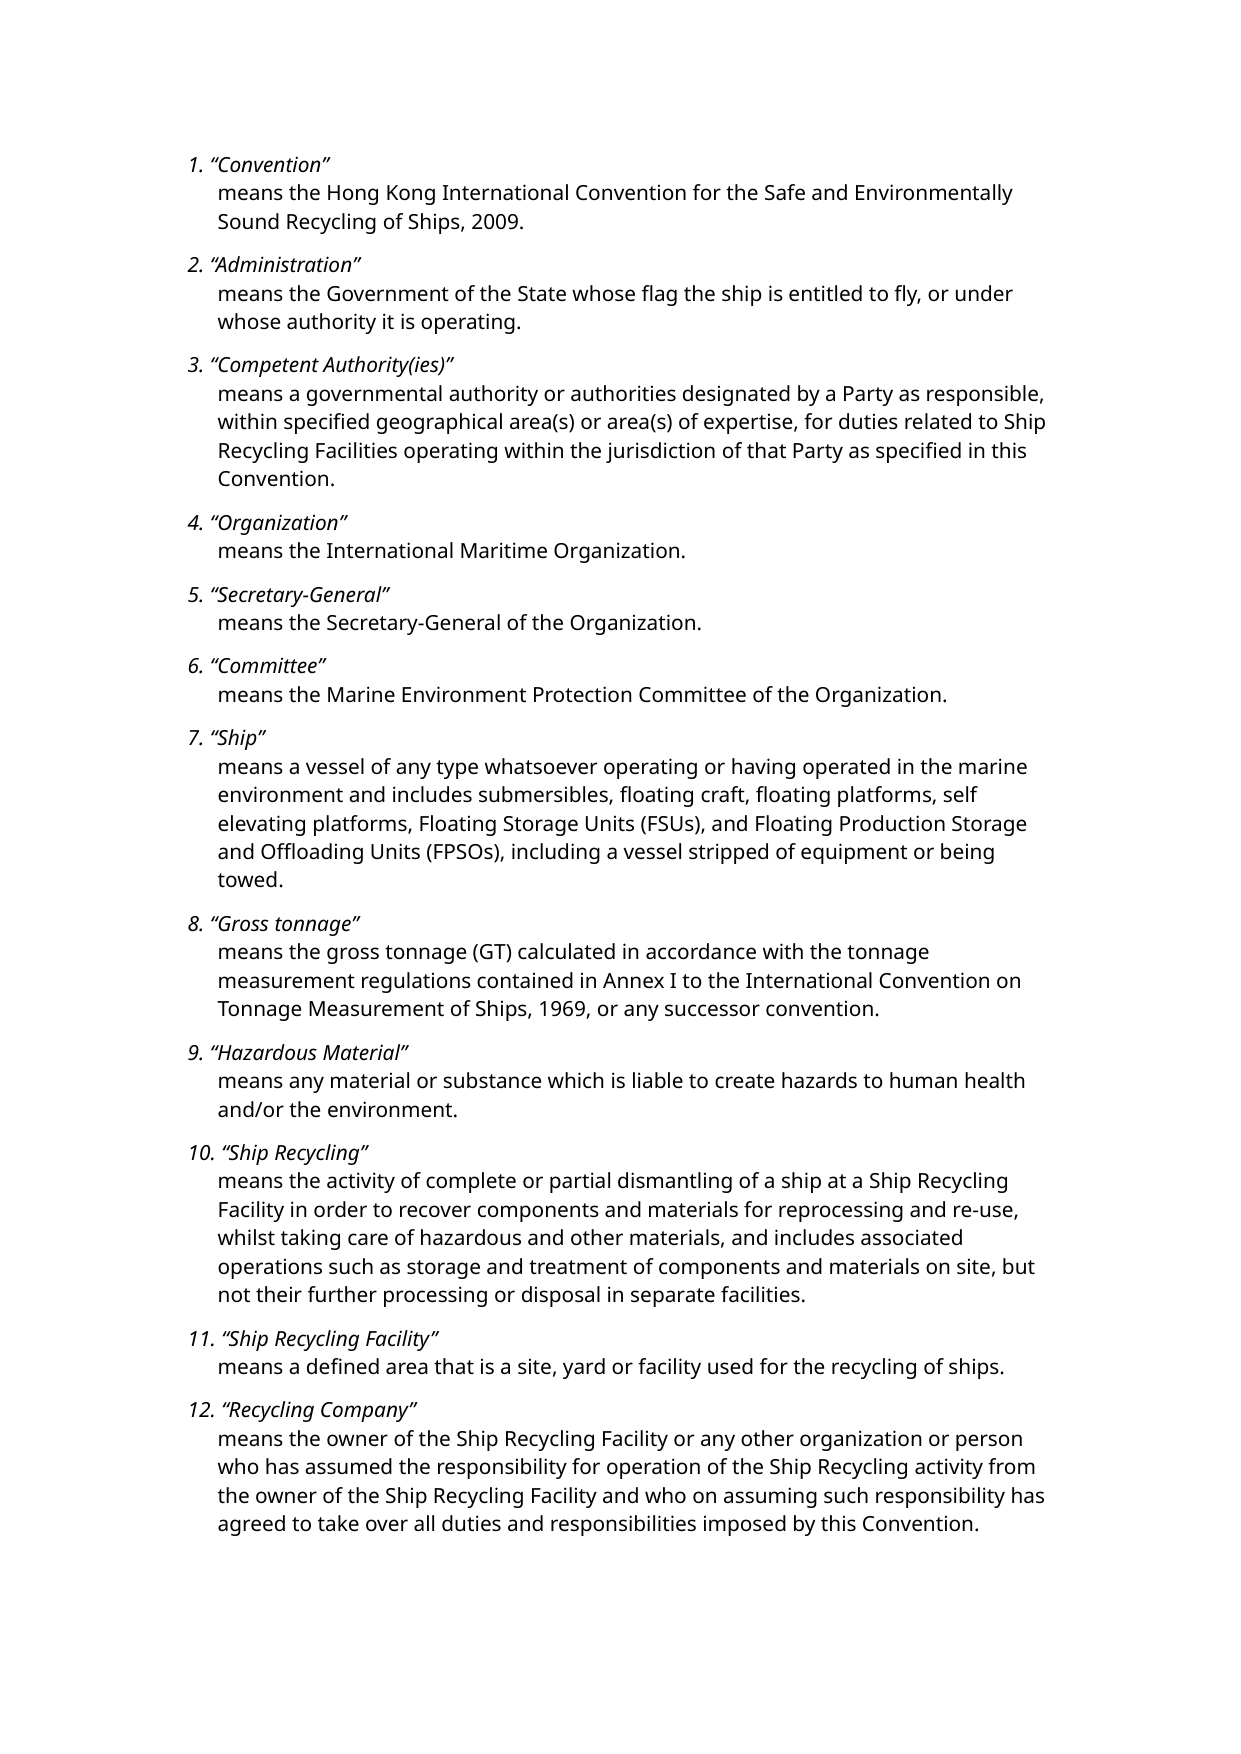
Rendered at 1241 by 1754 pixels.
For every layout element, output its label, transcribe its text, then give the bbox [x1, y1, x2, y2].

text means the gross tonnage (GT) calculated in accordance with the tonnage measurement regulations contained in Annex I to the International Convention on Tonnage Measurement of Ships, 1969, or any successor convention. [217, 937, 1053, 1023]
text means the Hong Kong International Convention for the Safe and Environmentally Sound Recycling of Ships, 2009. [217, 178, 1053, 235]
text 5. “Secretary-General” [187, 580, 1053, 608]
text 4. “Organization” [187, 508, 1053, 536]
text means a defined area that is a site, yard or facility used for the recycling of ships. [217, 1352, 1053, 1381]
text means the International Maritime Organization. [217, 536, 1053, 565]
text means a governmental authority or authorities designated by a Party as responsible, within specified geographical area(s) or area(s) of expertise, for duties related to Ship Recycling Facilities operating within the jurisdiction of that Party as specified in this Convention. [217, 379, 1053, 493]
text means a vessel of any type whatsoever operating or having operated in the marine environment and includes submersibles, floating craft, floating platforms, self elevating platforms, Floating Storage Units (FSUs), and Floating Production Storage and Offloading Units (FPSOs), including a vessel stripped of equipment or being towed. [217, 752, 1053, 894]
text 9. “Hazardous Material” [187, 1038, 1053, 1066]
text 1. “Convention” [187, 150, 1053, 178]
text 10. “Ship Recycling” [187, 1138, 1053, 1167]
text 6. “Committee” [187, 652, 1053, 680]
text 11. “Ship Recycling Facility” [187, 1324, 1053, 1352]
text 2. “Administration” [187, 250, 1053, 279]
text 12. “Recycling Company” [187, 1396, 1053, 1424]
text means the owner of the Ship Recycling Facility or any other organization or person who has assumed the responsibility for operation of the Ship Recycling activity from the owner of the Ship Recycling Facility and who on assuming such responsibility has agreed to take over all duties and responsibilities imposed by this Convention. [217, 1424, 1053, 1538]
text means any material or substance which is liable to create hazards to human health and/or the environment. [217, 1066, 1053, 1123]
text means the Secretary-General of the Organization. [217, 608, 1053, 637]
text means the Marine Environment Protection Committee of the Organization. [217, 680, 1053, 708]
text 3. “Competent Authority(ies)” [187, 351, 1053, 379]
text means the activity of complete or partial dismantling of a ship at a Ship Recycling Facility in order to recover components and materials for reprocessing and re-use, whilst taking care of hazardous and other materials, and includes associated operations such as storage and treatment of components and materials on site, but not their further processing or disposal in separate facilities. [217, 1167, 1053, 1309]
text means the Government of the State whose flag the ship is entitled to fly, or under whose authority it is operating. [217, 279, 1053, 336]
text 7. “Ship” [187, 723, 1053, 752]
text 8. “Gross tonnage” [187, 909, 1053, 937]
